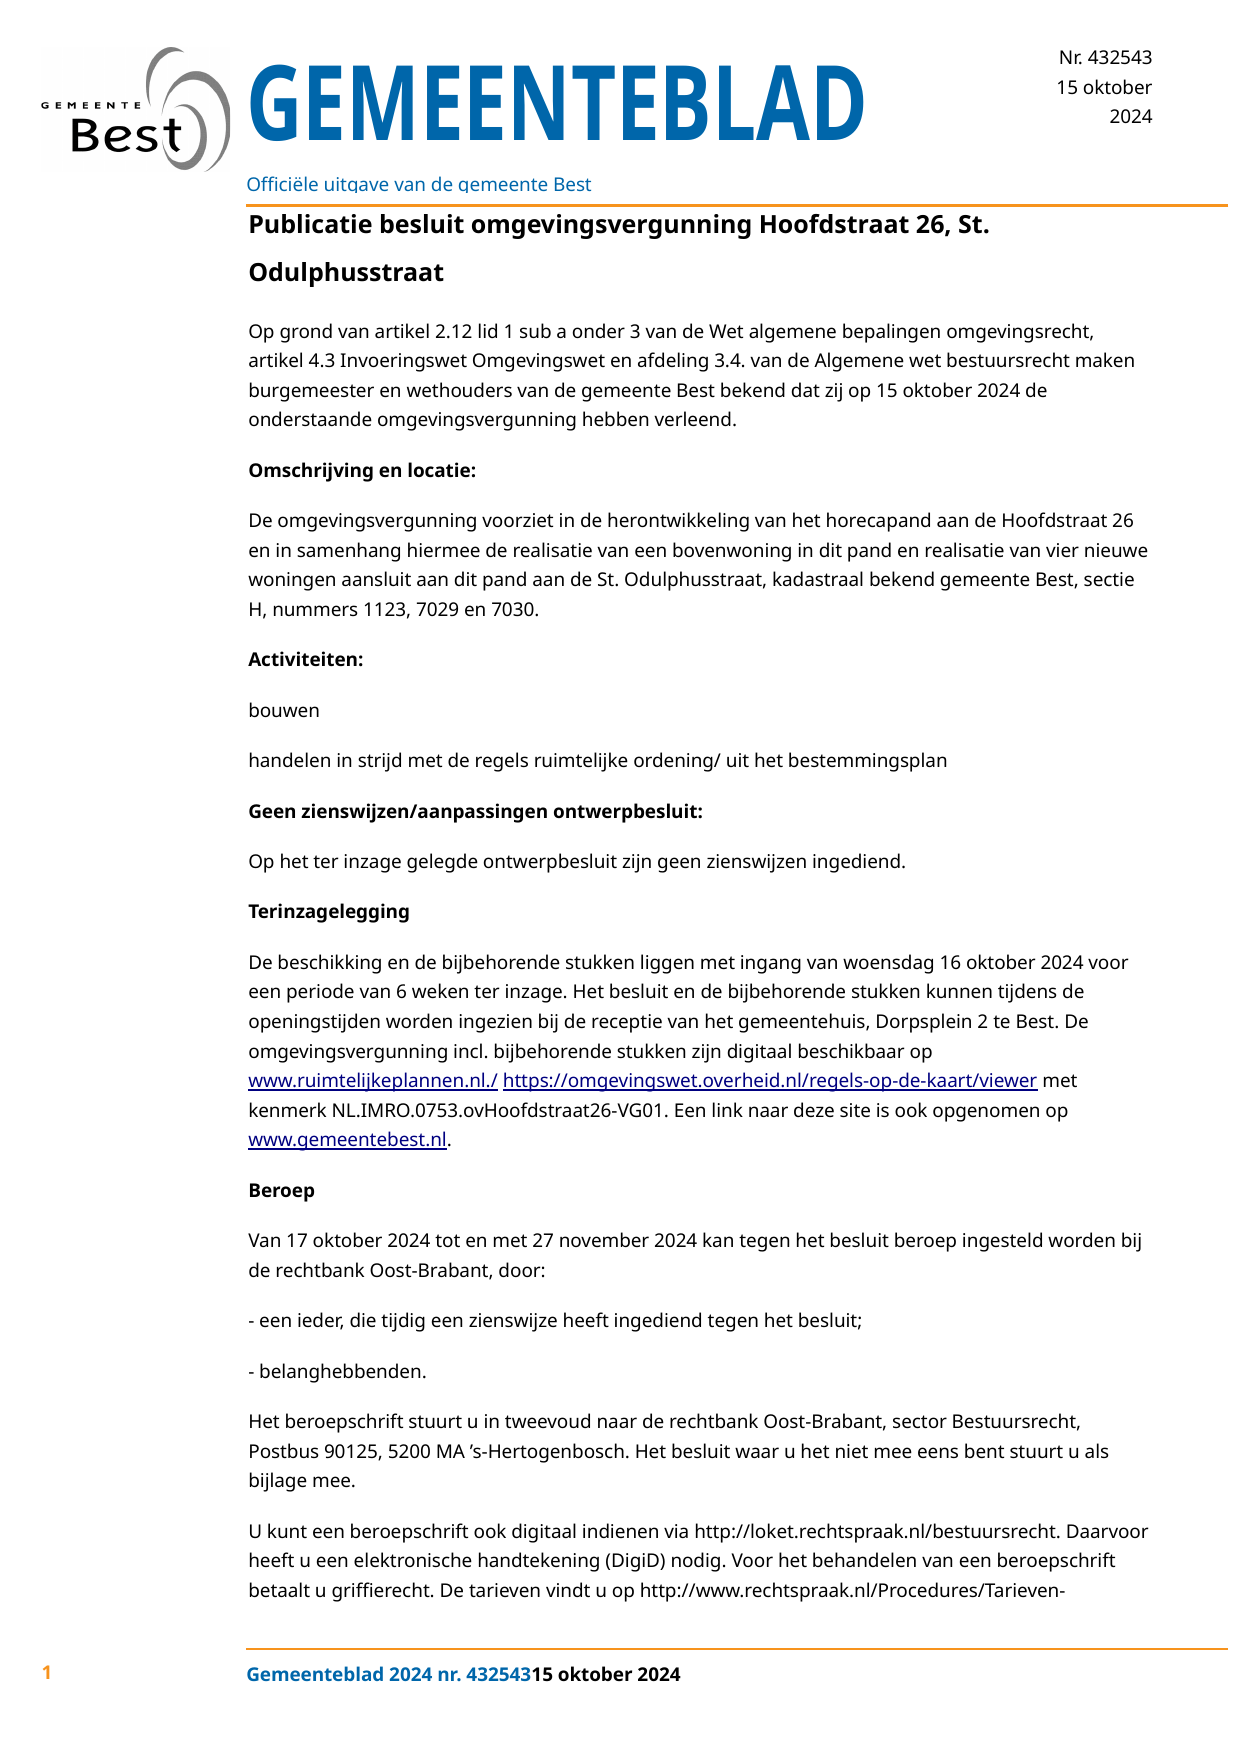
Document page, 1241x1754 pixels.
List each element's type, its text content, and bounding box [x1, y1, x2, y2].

text Het beroepschrift stuurt u in tweevoud naar de rechtbank Oost-Brabant, sector Bestuursrecht, Postbus 90125, 5200 MA ’s-Hertogenbosch. Het besluit waar u het niet mee eens bent stuurt u als bijlage mee. [248, 1408, 1152, 1493]
text Beroep [248, 1177, 1152, 1203]
text De beschikking en de bijbehorende stukken liggen met ingang van woensdag 16 oktober 2024 voor een periode van 6 weken ter inzage. Het besluit en de bijbehorende stukken kunnen tijdens de openingstijden worden ingezien bij de receptie van het gemeentehuis, Dorpsplein 2 te Best. De omgevingsvergunning incl. bijbehorende stukken zijn digitaal beschikbaar op www.ruimtelijkeplannen.nl./ https://omgevingswet.overheid.nl/regels-op-de-kaart/viewer met kenmerk NL.IMRO.0753.ovHoofdstraat26-VG01. Een link naar deze site is ook opgenomen op www.gemeentebest.nl. [248, 949, 1152, 1152]
text - een ieder, die tijdig een zienswijze heeft ingediend tegen het besluit; [248, 1307, 1152, 1333]
text Terinzagelegging [248, 899, 1152, 924]
text handelen in strijd met de regels ruimtelijke ordening/ uit het bestemmingsplan [248, 747, 1152, 773]
text De omgevingsvergunning voorziet in de herontwikkeling van het horecapand aan de Hoofdstraat 26 en in samenhang hiermee de realisatie van een bovenwoning in dit pand en realisatie van vier nieuwe woningen aansluit aan dit pand aan de St. Odulphusstraat, kadastraal bekend gemeente Best, sectie H, nummers 1123, 7029 en 7030. [248, 507, 1152, 622]
text Publicatie besluit omgevingsvergunning Hoofdstraat 26, St. Odulphusstraat [248, 207, 1152, 288]
text bouwen [248, 697, 1152, 723]
text Van 17 oktober 2024 tot en met 27 november 2024 kan tegen het besluit beroep ingesteld worden bij de rechtbank Oost-Brabant, door: [248, 1227, 1152, 1283]
text Activiteiten: [248, 647, 1152, 672]
text Op grond van artikel 2.12 lid 1 sub a onder 3 van de Wet algemene bepalingen omgevingsrecht, artikel 4.3 Invoeringswet Omgevingswet en afdeling 3.4. van de Algemene wet bestuursrecht maken burgemeester en wethouders van de gemeente Best bekend dat zij op 15 oktober 2024 de onderstaande omgevingsvergunning hebben verleend. [248, 318, 1152, 432]
text - belanghebbenden. [248, 1358, 1152, 1384]
text Omschrijving en locatie: [248, 457, 1152, 483]
text Geen zienswijzen/aanpassingen ontwerpbesluit: [248, 798, 1152, 824]
picture [41, 47, 231, 172]
text Op het ter inzage gelegde ontwerpbesluit zijn geen zienswijzen ingediend. [248, 848, 1152, 874]
text U kunt een beroepschrift ook digitaal indienen via http://loket.rechtspraak.nl/bestuursrecht. Daarvoor heeft u een elektronische handtekening (DigiD) nodig. Voor het behandelen van een beroepschrift betaalt u griffierecht. De tarieven vindt u op http://www.rechtspraak.nl/Procedures/Tarieven- [248, 1518, 1152, 1603]
